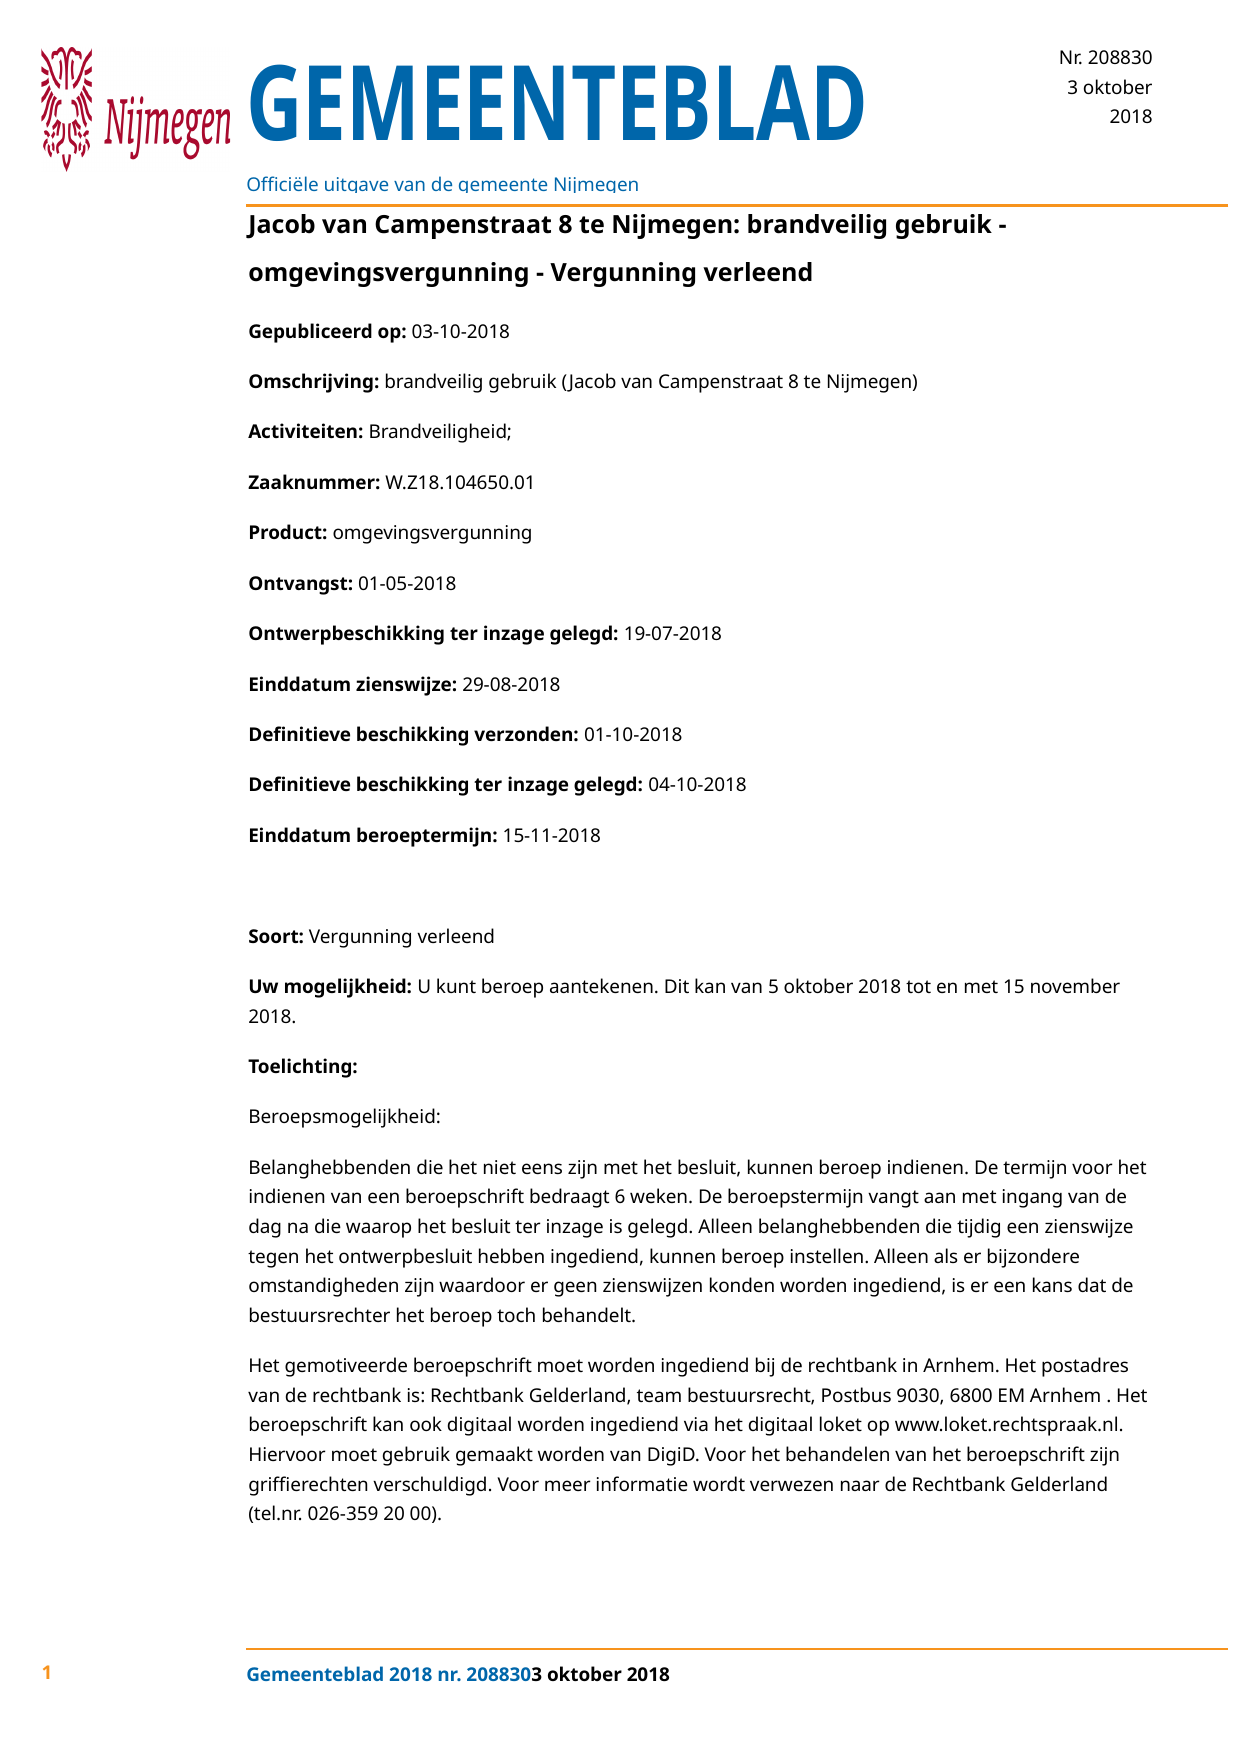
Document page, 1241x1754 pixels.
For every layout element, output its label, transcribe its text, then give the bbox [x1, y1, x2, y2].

text Beroepsmogelijkheid: [248, 1104, 1152, 1129]
text Einddatum zienswijze: 29-08-2018 [248, 671, 1152, 697]
text Activiteiten: Brandveiligheid; [248, 419, 1152, 444]
text Uw mogelijkheid: U kunt beroep aantekenen. Dit kan van 5 oktober 2018 tot en met 15 november 2018. [248, 973, 1152, 1029]
text Omschrijving: brandveilig gebruik (Jacob van Campenstraat 8 te Nijmegen) [248, 368, 1152, 394]
text Zaaknummer: W.Z18.104650.01 [248, 469, 1152, 495]
text Gepubliceerd op: 03-10-2018 [248, 318, 1152, 344]
text Einddatum beroeptermijn: 15-11-2018 [248, 822, 1152, 848]
text Jacob van Campenstraat 8 te Nijmegen: brandveilig gebruik - omgevingsvergunning - Vergunning verleend [248, 207, 1152, 288]
text Definitieve beschikking verzonden: 01-10-2018 [248, 721, 1152, 747]
text Toelichting: [248, 1053, 1152, 1079]
text Ontvangst: 01-05-2018 [248, 570, 1152, 596]
text Soort: Vergunning verleend [248, 923, 1152, 949]
text Product: omgevingsvergunning [248, 519, 1152, 545]
text Belanghebbenden die het niet eens zijn met het besluit, kunnen beroep indienen. De termijn voor het indienen van een beroepschrift bedraagt 6 weken. De beroepstermijn vangt aan met ingang van de dag na die waarop het besluit ter inzage is gelegd. Alleen belanghebbenden die tijdig een zienswijze tegen het ontwerpbesluit hebben ingediend, kunnen beroep instellen. Alleen als er bijzondere omstandigheden zijn waardoor er geen zienswijzen konden worden ingediend, is er een kans dat de bestuursrechter het beroep toch behandelt. [248, 1154, 1152, 1328]
text Ontwerpbeschikking ter inzage gelegd: 19-07-2018 [248, 620, 1152, 646]
text Definitieve beschikking ter inzage gelegd: 04-10-2018 [248, 772, 1152, 797]
picture [41, 47, 231, 172]
text Het gemotiveerde beroepschrift moet worden ingediend bij de rechtbank in Arnhem. Het postadres van de rechtbank is: Rechtbank Gelderland, team bestuursrecht, Postbus 9030, 6800 EM Arnhem . Het beroepschrift kan ook digitaal worden ingediend via het digitaal loket op www.loket.rechtspraak.nl. Hiervoor moet gebruik gemaakt worden van DigiD. Voor het behandelen van het beroepschrift zijn griffierechten verschuldigd. Voor meer informatie wordt verwezen naar de Rechtbank Gelderland (tel.nr. 026-359 20 00). [248, 1352, 1152, 1526]
